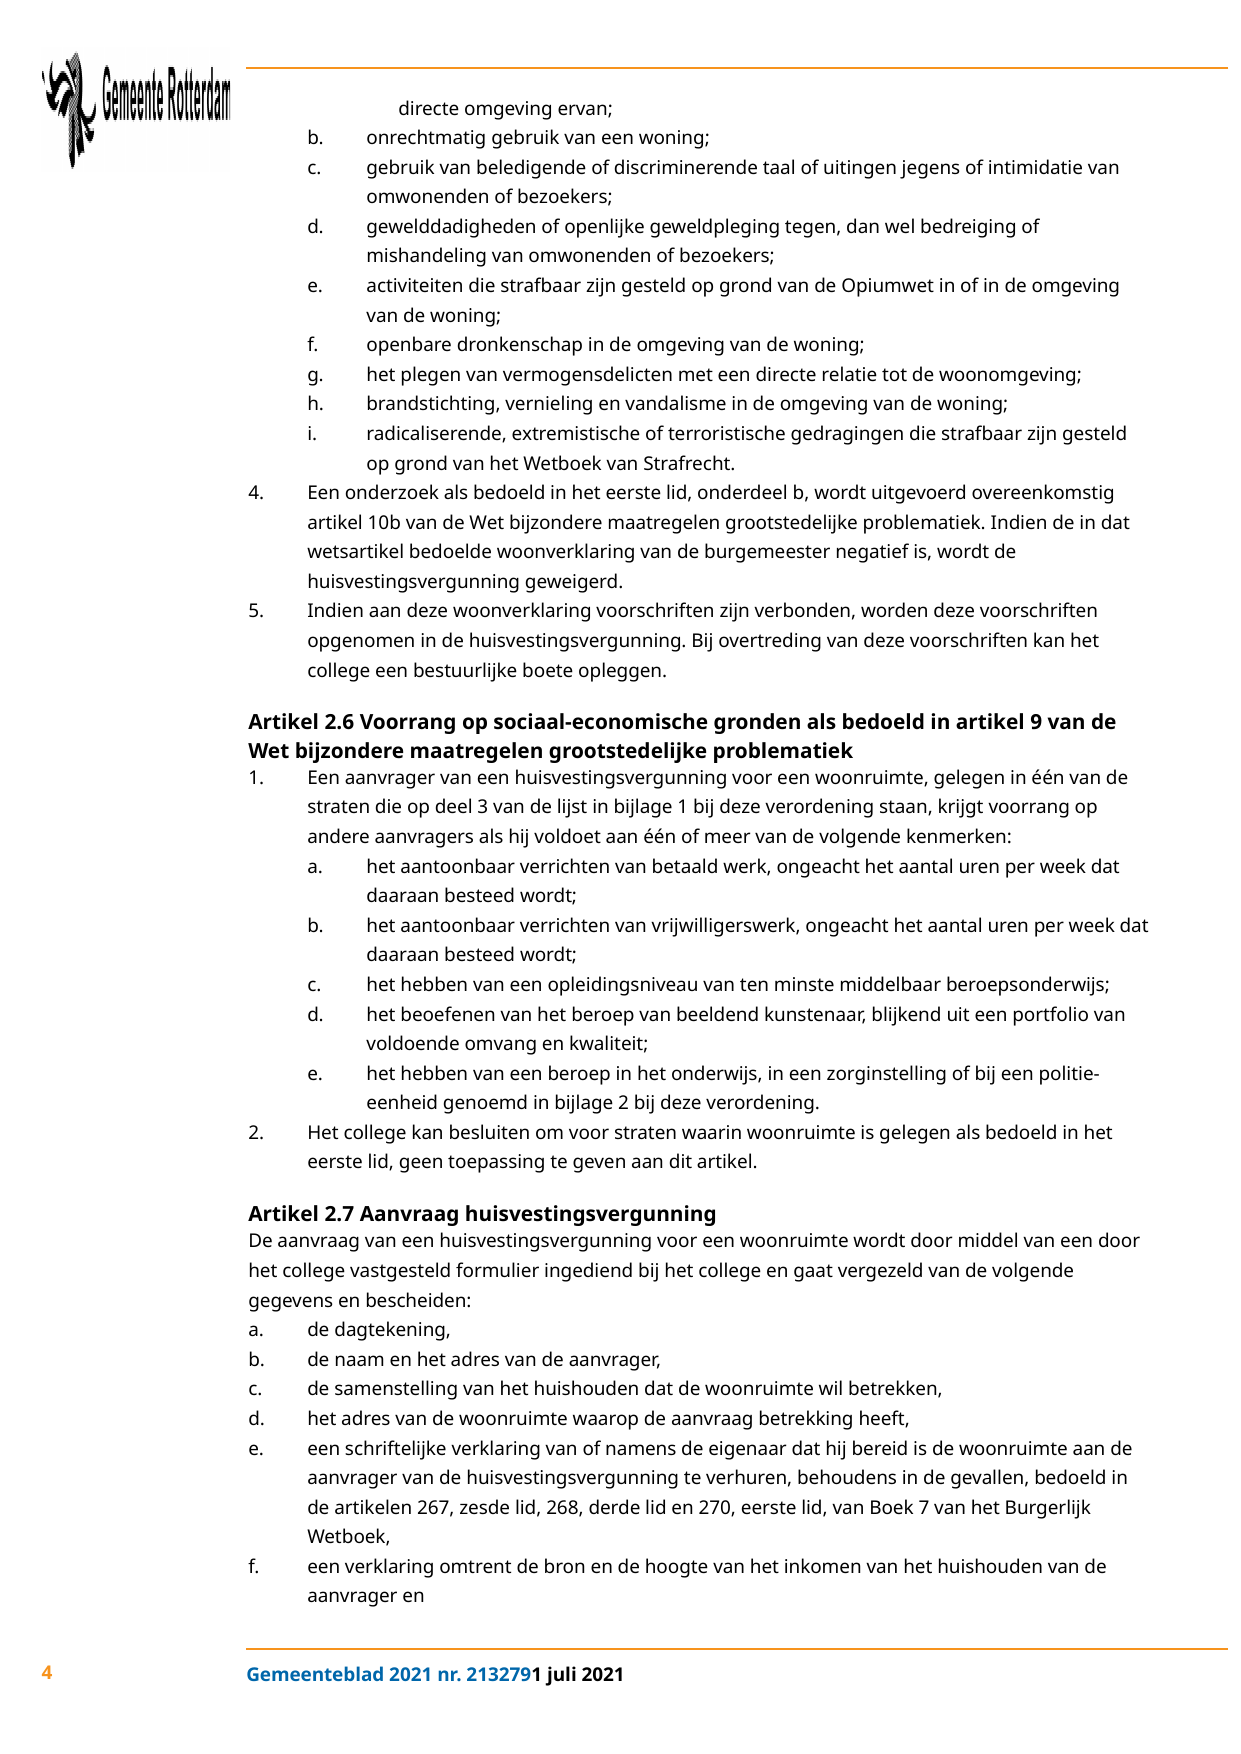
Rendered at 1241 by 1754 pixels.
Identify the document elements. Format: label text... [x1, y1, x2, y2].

list het adres van de woonruimte waarop de aanvraag betrekking heeft, [248, 1405, 1152, 1431]
list activiteiten die strafbaar zijn gesteld op grond van de Opiumwet in of in de omgeving van de woning; [307, 272, 1152, 328]
list onrechtmatig gebruik van een woning; [307, 124, 1152, 150]
list gewelddadigheden of openlijke geweldpleging tegen, dan wel bedreiging of mishandeling van omwonenden of bezoekers; [307, 213, 1152, 268]
list een verklaring omtrent de bron en de hoogte van het inkomen van het huishouden van de aanvrager en [248, 1553, 1152, 1608]
list het beoefenen van het beroep van beeldend kunstenaar, blijkend uit een portfolio van voldoende omvang en kwaliteit; [307, 1001, 1152, 1056]
list de naam en het adres van de aanvrager, [248, 1346, 1152, 1372]
list de dagtekening, [248, 1316, 1152, 1342]
list gebruik van beledigende of discriminerende taal of uitingen jegens of intimidatie van omwonenden of bezoekers; [307, 154, 1152, 209]
text Artikel 2.6 Voorrang op sociaal-economische gronden als bedoeld in artikel 9 van de Wet bijzondere maatregelen grootstedelijke problematiek [248, 707, 1152, 764]
list het hebben van een opleidingsniveau van ten minste middelbaar beroepsonderwijs; [307, 971, 1152, 997]
list Het college kan besluiten om voor straten waarin woonruimte is gelegen als bedoeld in het eerste lid, geen toepassing te geven aan dit artikel. [248, 1119, 1152, 1174]
list het aantoonbaar verrichten van vrijwilligerswerk, ongeacht het aantal uren per week dat daaraan besteed wordt; [307, 912, 1152, 967]
picture [41, 47, 231, 172]
list radicaliserende, extremistische of terroristische gedragingen die strafbaar zijn gesteld op grond van het Wetboek van Strafrecht. [307, 420, 1152, 476]
list Een onderzoek als bedoeld in het eerste lid, onderdeel b, wordt uitgevoerd overeenkomstig artikel 10b van de Wet bijzondere maatregelen grootstedelijke problematiek. Indien de in dat wetsartikel bedoelde woonverklaring van de burgemeester negatief is, wordt de huisvestingsvergunning geweigerd. [248, 479, 1152, 594]
list openbare dronkenschap in de omgeving van de woning; [307, 331, 1152, 357]
text Artikel 2.7 Aanvraag huisvestingsvergunning [248, 1199, 1152, 1228]
text De aanvraag van een huisvestingsvergunning voor een woonruimte wordt door middel van een door het college vastgesteld formulier ingediend bij het college en gaat vergezeld van de volgende gegevens en bescheiden: [248, 1228, 1152, 1312]
list het plegen van vermogensdelicten met een directe relatie tot de woonomgeving; [307, 361, 1152, 387]
list directe omgeving ervan; [361, 95, 1152, 121]
list het hebben van een beroep in het onderwijs, in een zorginstelling of bij een politie-eenheid genoemd in bijlage 2 bij deze verordening. [307, 1060, 1152, 1115]
list een schriftelijke verklaring van of namens de eigenaar dat hij bereid is de woonruimte aan de aanvrager van de huisvestingsvergunning te verhuren, behoudens in de gevallen, bedoeld in de artikelen 267, zesde lid, 268, derde lid en 270, eerste lid, van Boek 7 van het Burgerlijk Wetboek, [248, 1435, 1152, 1549]
list Een aanvrager van een huisvestingsvergunning voor een woonruimte, gelegen in één van de straten die op deel 3 van de lijst in bijlage 1 bij deze verordening staan, krijgt voorrang op andere aanvragers als hij voldoet aan één of meer van de volgende kenmerken: [248, 764, 1152, 849]
list de samenstelling van het huishouden dat de woonruimte wil betrekken, [248, 1376, 1152, 1401]
list het aantoonbaar verrichten van betaald werk, ongeacht het aantal uren per week dat daaraan besteed wordt; [307, 853, 1152, 908]
list brandstichting, vernieling en vandalisme in de omgeving van de woning; [307, 391, 1152, 416]
list Indien aan deze woonverklaring voorschriften zijn verbonden, worden deze voorschriften opgenomen in de huisvestingsvergunning. Bij overtreding van deze voorschriften kan het college een bestuurlijke boete opleggen. [248, 598, 1152, 683]
